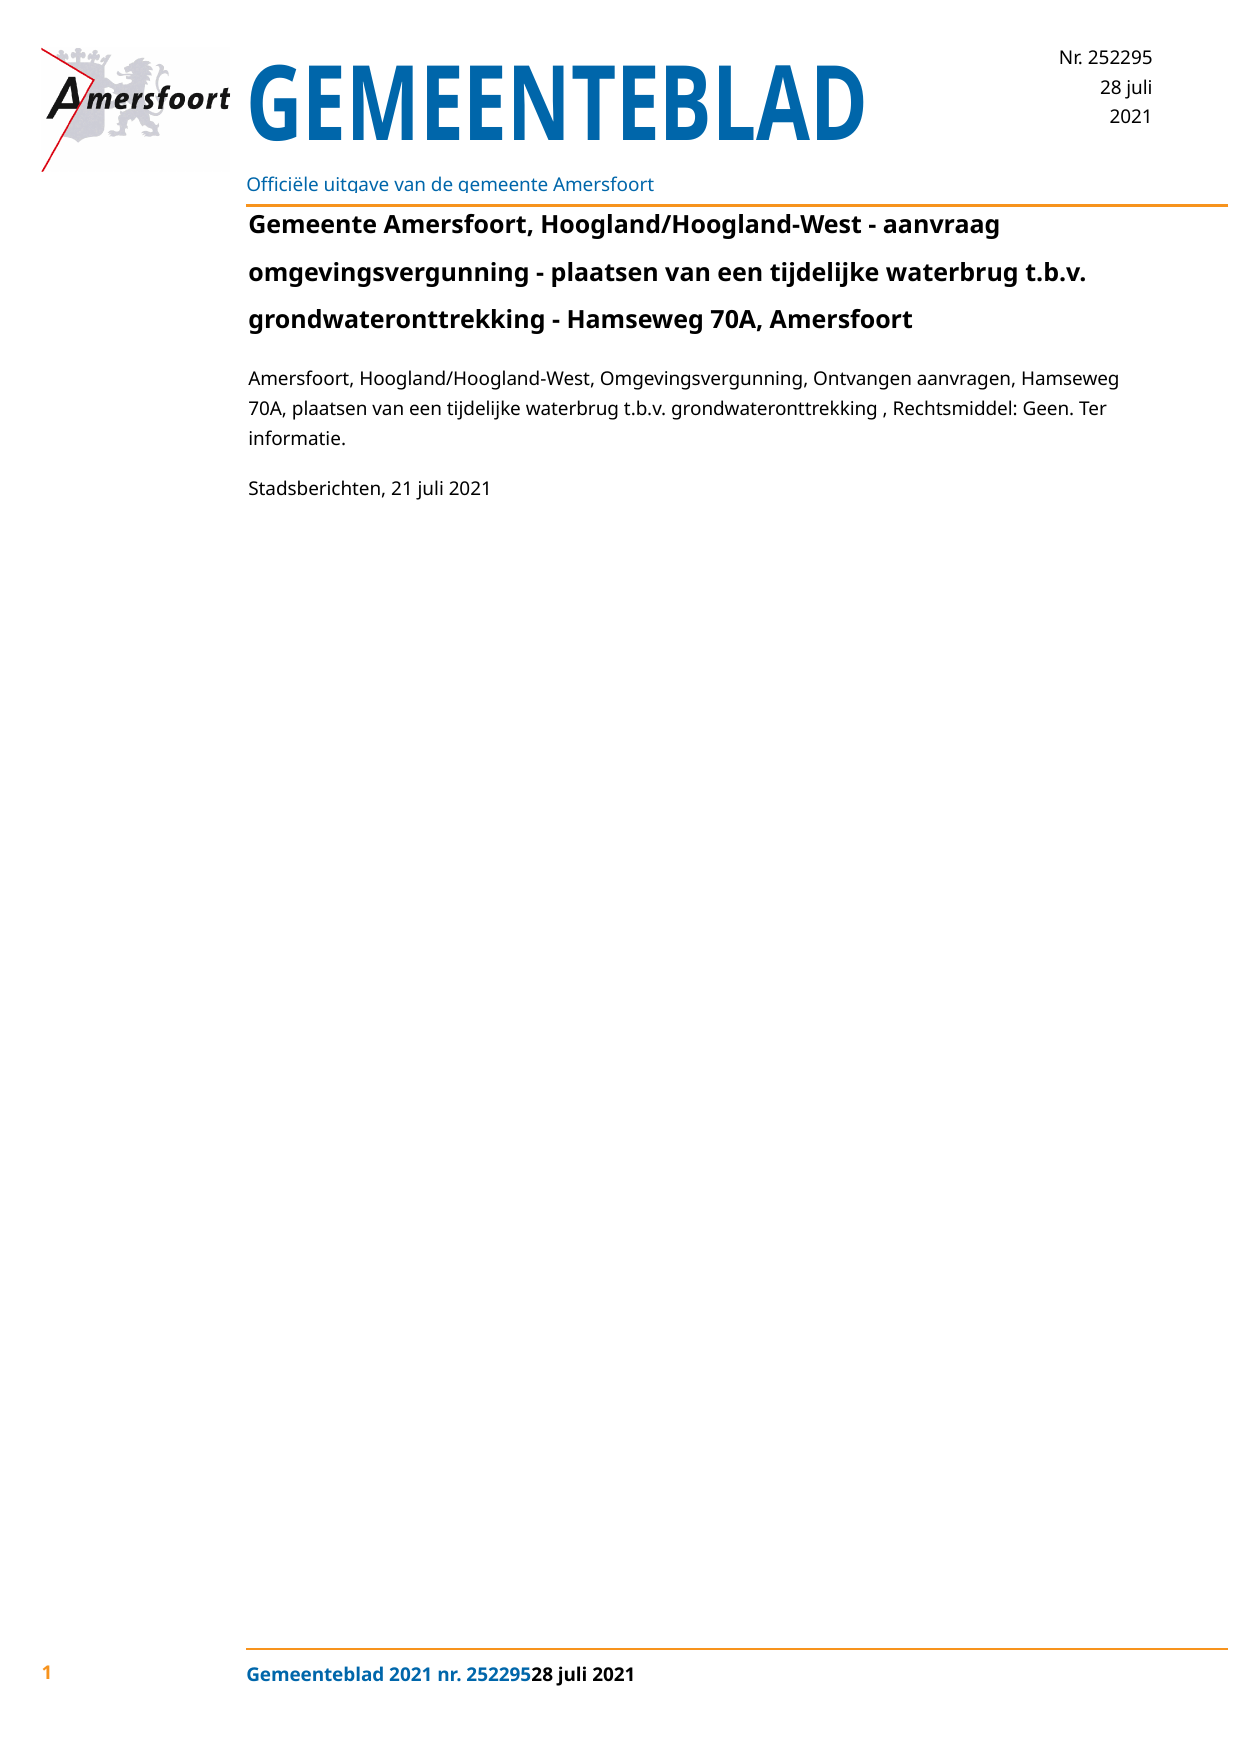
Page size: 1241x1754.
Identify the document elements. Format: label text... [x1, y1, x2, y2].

text Stadsberichten, 21 juli 2021 [248, 475, 1152, 501]
picture [41, 47, 231, 172]
text Gemeente Amersfoort, Hoogland/Hoogland-West - aanvraag omgevingsvergunning - plaatsen van een tijdelijke waterbrug t.b.v. grondwateronttrekking - Hamseweg 70A, Amersfoort [248, 207, 1152, 336]
text Amersfoort, Hoogland/Hoogland-West, Omgevingsvergunning, Ontvangen aanvragen, Hamseweg 70A, plaatsen van een tijdelijke waterbrug t.b.v. grondwateronttrekking , Rechtsmiddel: Geen. Ter informatie. [248, 366, 1152, 450]
